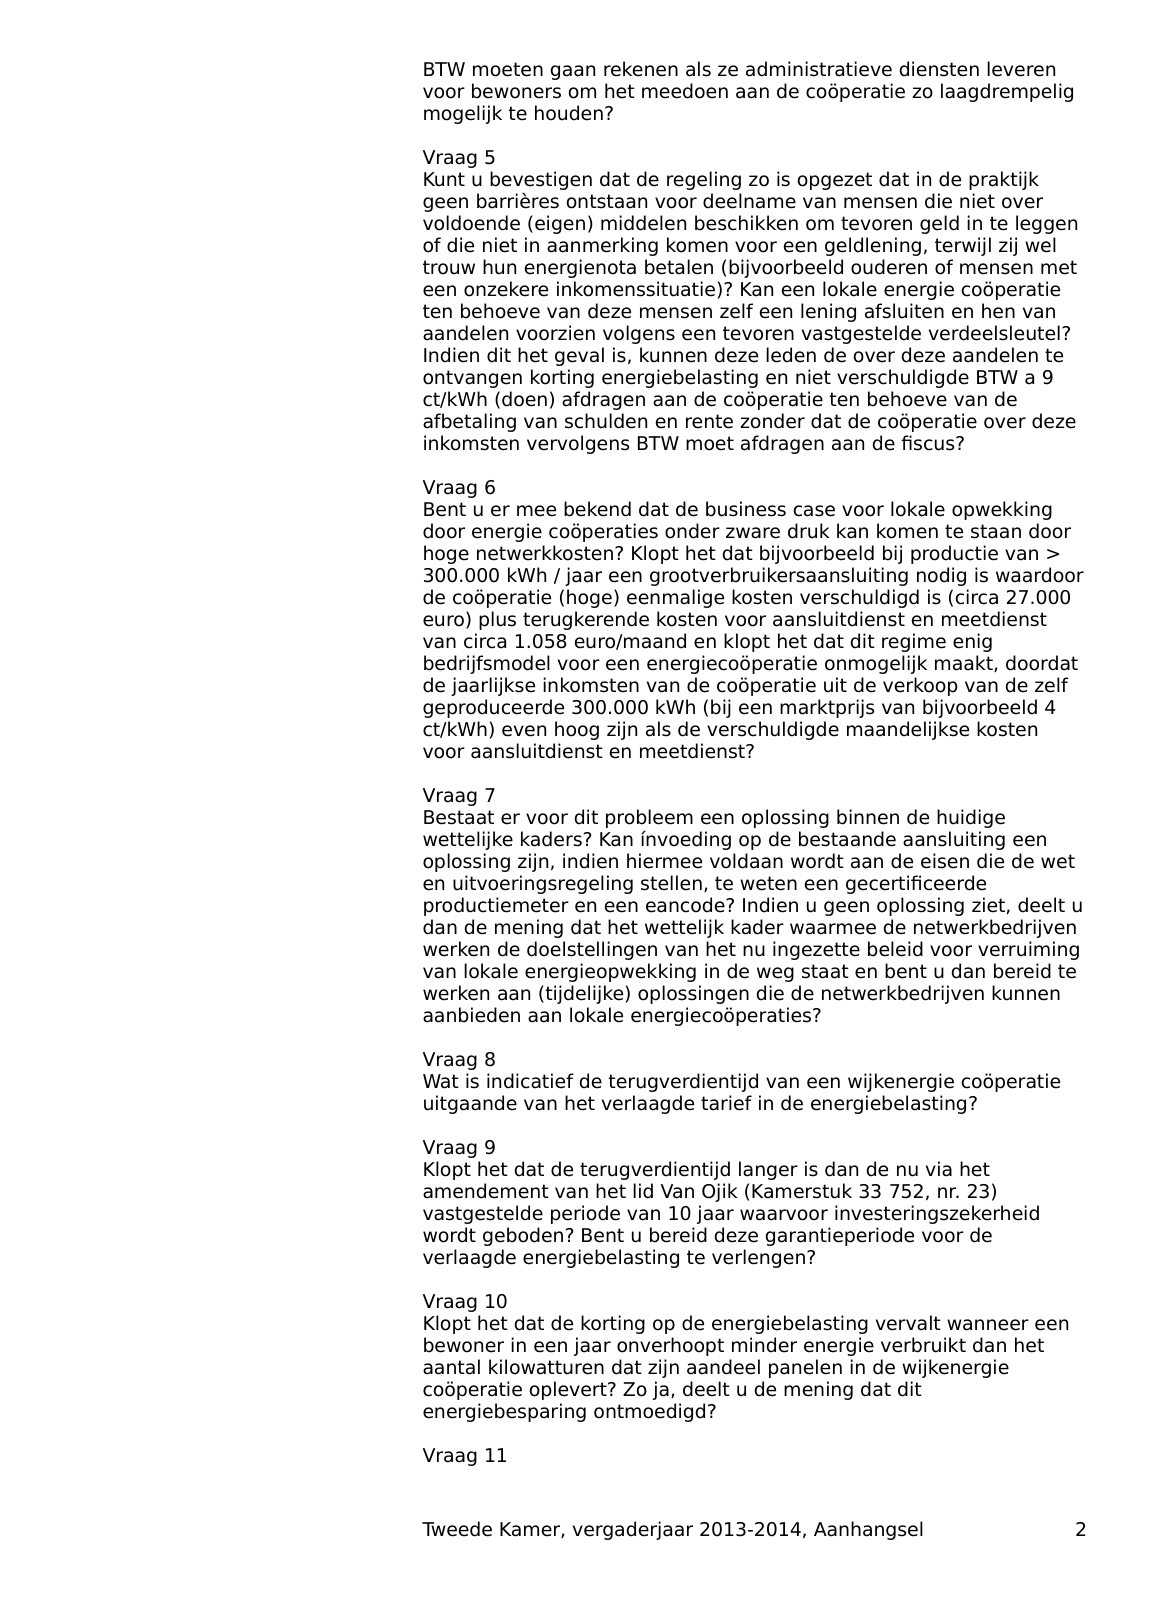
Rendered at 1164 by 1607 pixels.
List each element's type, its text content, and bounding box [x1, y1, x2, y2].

text Klopt het dat de korting op de energiebelasting vervalt wanneer een bewoner in een jaar onverhoopt minder energie verbruikt dan het aantal kilowatturen dat zijn aandeel panelen in de wijkenergie coöperatie oplevert? Zo ja, deelt u de mening dat dit energiebesparing ontmoedigd? [422, 1313, 1087, 1423]
text Vraag 10 [422, 1291, 1087, 1313]
text Kunt u bevestigen dat de regeling zo is opgezet dat in de praktijk geen barrières ontstaan voor deelname van mensen die niet over voldoende (eigen) middelen beschikken om tevoren geld in te leggen of die niet in aanmerking komen voor een geldlening, terwijl zij wel trouw hun energienota betalen (bijvoorbeeld ouderen of mensen met een onzekere inkomenssituatie)? Kan een lokale energie coöperatie ten behoeve van deze mensen zelf een lening afsluiten en hen van aandelen voorzien volgens een tevoren vastgestelde verdeelsleutel? Indien dit het geval is, kunnen deze leden de over deze aandelen te ontvangen korting energiebelasting en niet verschuldigde BTW a 9 ct/kWh (doen) afdragen aan de coöperatie ten behoeve van de afbetaling van schulden en rente zonder dat de coöperatie over deze inkomsten vervolgens BTW moet afdragen aan de fiscus? [422, 169, 1087, 455]
text Vraag 11 [422, 1445, 1087, 1467]
text Bestaat er voor dit probleem een oplossing binnen de huidige wettelijke kaders? Kan ínvoeding op de bestaande aansluiting een oplossing zijn, indien hiermee voldaan wordt aan de eisen die de wet en uitvoeringsregeling stellen, te weten een gecertificeerde productiemeter en een eancode? Indien u geen oplossing ziet, deelt u dan de mening dat het wettelijk kader waarmee de netwerkbedrijven werken de doelstellingen van het nu ingezette beleid voor verruiming van lokale energieopwekking in de weg staat en bent u dan bereid te werken aan (tijdelijke) oplossingen die de netwerkbedrijven kunnen aanbieden aan lokale energiecoöperaties? [422, 807, 1087, 1027]
text Klopt het dat de terugverdientijd langer is dan de nu via het amendement van het lid Van Ojik (Kamerstuk 33 752, nr. 23) vastgestelde periode van 10 jaar waarvoor investeringszekerheid wordt geboden? Bent u bereid deze garantieperiode voor de verlaagde energiebelasting te verlengen? [422, 1159, 1087, 1269]
text Wat is indicatief de terugverdientijd van een wijkenergie coöperatie uitgaande van het verlaagde tarief in de energiebelasting? [422, 1071, 1087, 1115]
text Vraag 8 [422, 1049, 1087, 1071]
text Bent u er mee bekend dat de business case voor lokale opwekking door energie coöperaties onder zware druk kan komen te staan door hoge netwerkkosten? Klopt het dat bijvoorbeeld bij productie van > 300.000 kWh / jaar een grootverbruikersaansluiting nodig is waardoor de coöperatie (hoge) eenmalige kosten verschuldigd is (circa 27.000 euro) plus terugkerende kosten voor aansluitdienst en meetdienst van circa 1.058 euro/maand en klopt het dat dit regime enig bedrijfsmodel voor een energiecoöperatie onmogelijk maakt, doordat de jaarlijkse inkomsten van de coöperatie uit de verkoop van de zelf geproduceerde 300.000 kWh (bij een marktprijs van bijvoorbeeld 4 ct/kWh) even hoog zijn als de verschuldigde maandelijkse kosten voor aansluitdienst en meetdienst? [422, 499, 1087, 763]
text Vraag 9 [422, 1137, 1087, 1159]
text Vraag 7 [422, 785, 1087, 807]
text Vraag 5 [422, 147, 1087, 169]
text Vraag 6 [422, 477, 1087, 499]
text BTW moeten gaan rekenen als ze administratieve diensten leveren voor bewoners om het meedoen aan de coöperatie zo laagdrempelig mogelijk te houden? [422, 59, 1087, 125]
